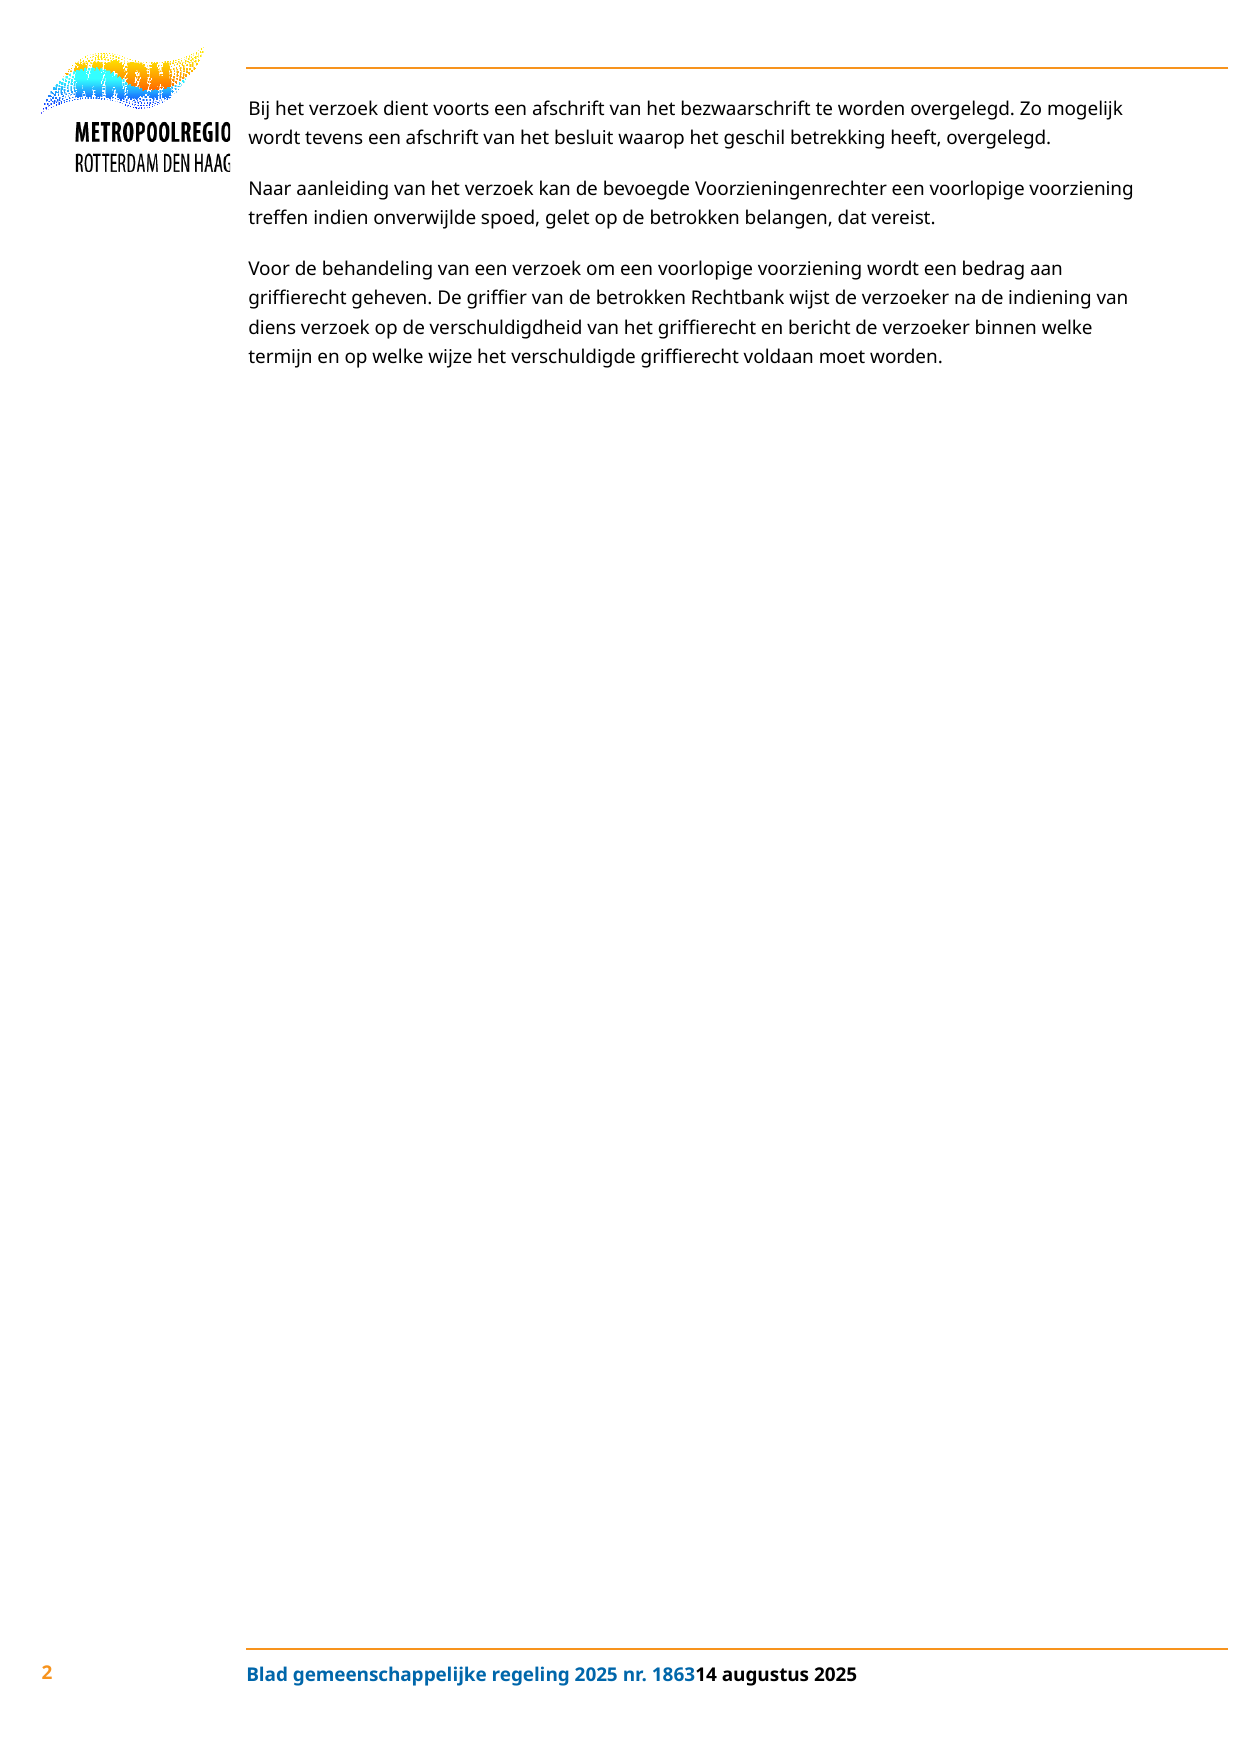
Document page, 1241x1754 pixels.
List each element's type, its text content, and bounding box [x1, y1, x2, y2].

text Voor de behandeling van een verzoek om een voorlopige voorziening wordt een bedrag aan griffierecht geheven. De griffier van de betrokken Rechtbank wijst de verzoeker na de indiening van diens verzoek op de verschuldigdheid van het griffierecht en bericht de verzoeker binnen welke termijn en op welke wijze het verschuldigde griffierecht voldaan moet worden. [248, 255, 1152, 369]
picture [41, 47, 231, 172]
text Bij het verzoek dient voorts een afschrift van het bezwaarschrift te worden overgelegd. Zo mogelijk wordt tevens een afschrift van het besluit waarop het geschil betrekking heeft, overgelegd. [248, 95, 1152, 150]
text Naar aanleiding van het verzoek kan de bevoegde Voorzieningenrechter een voorlopige voorziening treffen indien onverwijlde spoed, gelet op de betrokken belangen, dat vereist. [248, 175, 1152, 230]
